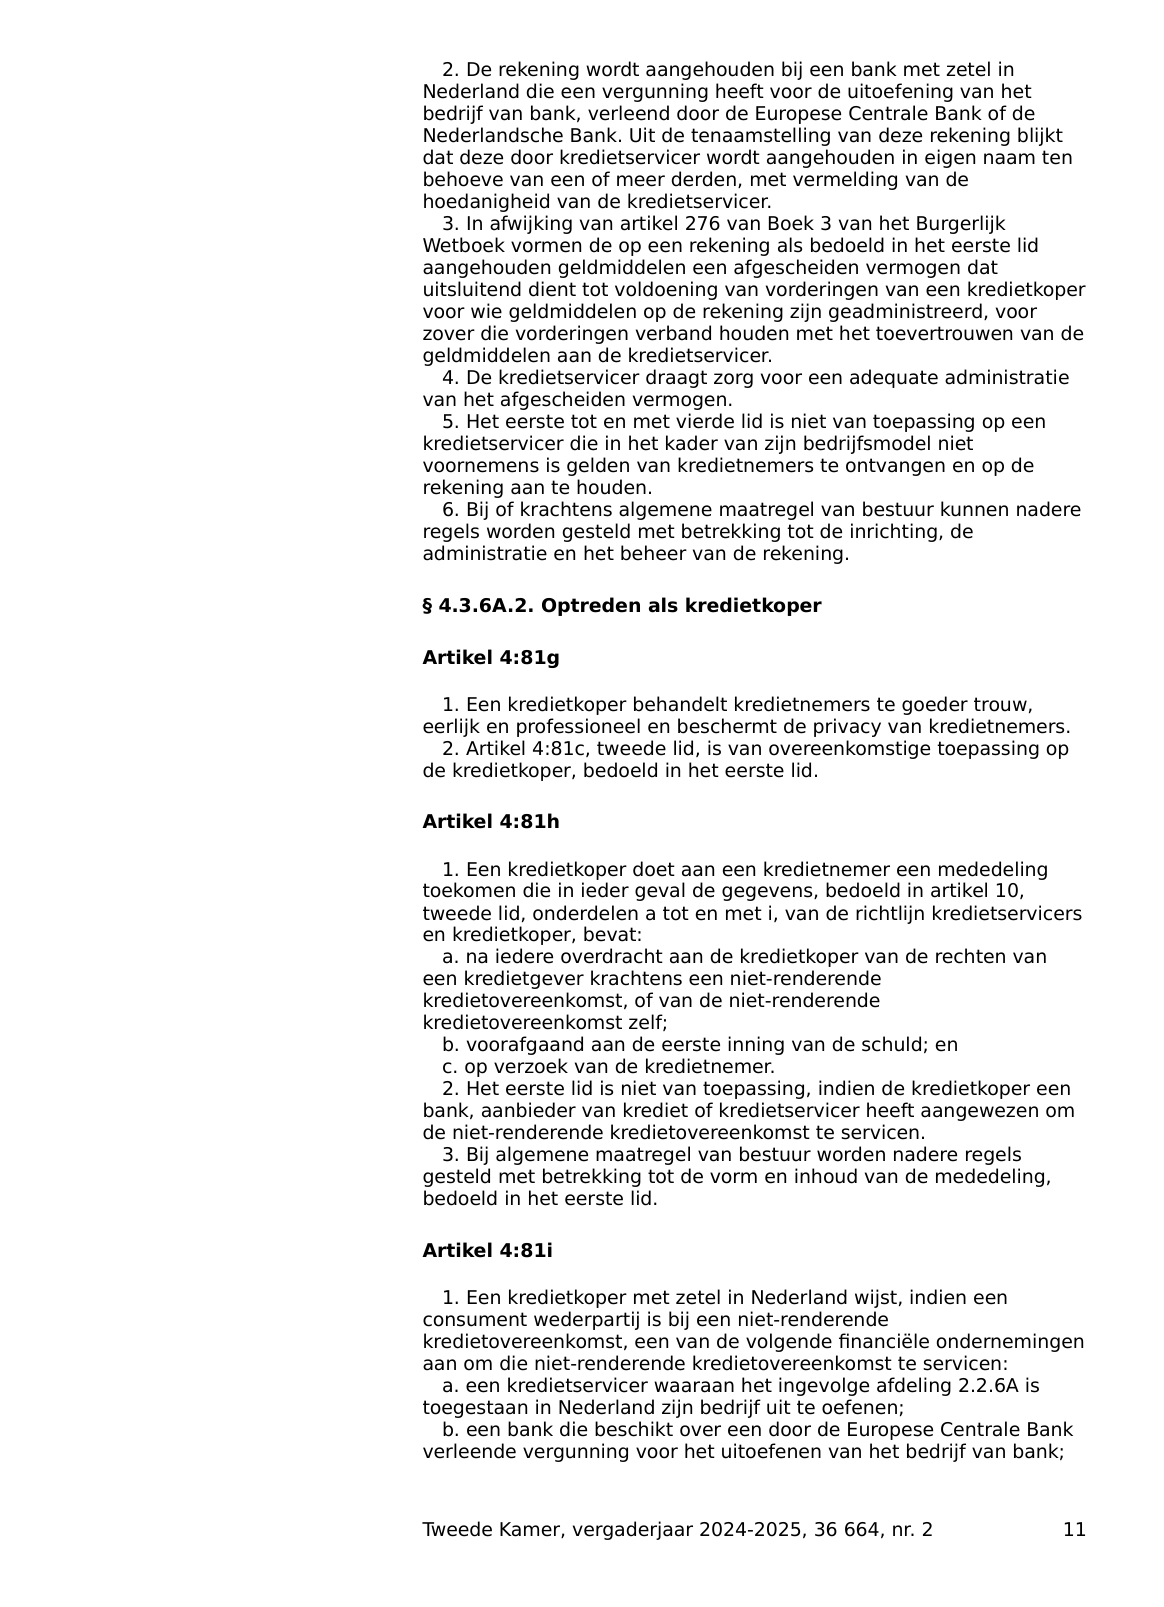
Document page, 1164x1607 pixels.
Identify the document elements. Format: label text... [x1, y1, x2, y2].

text 4. De kredietservicer draagt zorg voor een adequate administratie van het afgescheiden vermogen. [422, 367, 1087, 411]
text 2. De rekening wordt aangehouden bij een bank met zetel in Nederland die een vergunning heeft voor de uitoefening van het bedrijf van bank, verleend door de Europese Centrale Bank of de Nederlandsche Bank. Uit de tenaamstelling van deze rekening blijkt dat deze door kredietservicer wordt aangehouden in eigen naam ten behoeve van een of meer derden, met vermelding van de hoedanigheid van de kredietservicer. [422, 59, 1087, 213]
text b. een bank die beschikt over een door de Europese Centrale Bank verleende vergunning voor het uitoefenen van het bedrijf van bank; [422, 1419, 1087, 1463]
text 6. Bij of krachtens algemene maatregel van bestuur kunnen nadere regels worden gesteld met betrekking tot de inrichting, de administratie en het beheer van de rekening. [422, 499, 1087, 564]
text 2. Artikel 4:81c, tweede lid, is van overeenkomstige toepassing op de kredietkoper, bedoeld in het eerste lid. [422, 737, 1087, 781]
subtitle Artikel 4:81h [422, 811, 1087, 833]
text a. een kredietservicer waaraan het ingevolge afdeling 2.2.6A is toegestaan in Nederland zijn bedrijf uit te oefenen; [422, 1375, 1087, 1419]
subtitle Artikel 4:81i [422, 1240, 1087, 1262]
subtitle § 4.3.6A.2. Optreden als kredietkoper [422, 594, 1087, 617]
text 5. Het eerste tot en met vierde lid is niet van toepassing op een kredietservicer die in het kader van zijn bedrijfsmodel niet voornemens is gelden van kredietnemers te ontvangen en op de rekening aan te houden. [422, 411, 1087, 499]
text c. op verzoek van de kredietnemer. [422, 1056, 1087, 1078]
text 1. Een kredietkoper doet aan een kredietnemer een mededeling toekomen die in ieder geval de gegevens, bedoeld in artikel 10, tweede lid, onderdelen a tot en met i, van de richtlijn kredietservicers en kredietkoper, bevat: [422, 858, 1087, 946]
text b. voorafgaand aan de eerste inning van de schuld; en [422, 1034, 1087, 1056]
text 2. Het eerste lid is niet van toepassing, indien de kredietkoper een bank, aanbieder van krediet of kredietservicer heeft aangewezen om de niet-renderende kredietovereenkomst te servicen. [422, 1078, 1087, 1144]
text 3. In afwijking van artikel 276 van Boek 3 van het Burgerlijk Wetboek vormen de op een rekening als bedoeld in het eerste lid aangehouden geldmiddelen een afgescheiden vermogen dat uitsluitend dient tot voldoening van vorderingen van een kredietkoper voor wie geldmiddelen op de rekening zijn geadministreerd, voor zover die vorderingen verband houden met het toevertrouwen van de geldmiddelen aan de kredietservicer. [422, 213, 1087, 367]
text 1. Een kredietkoper behandelt kredietnemers te goeder trouw, eerlijk en professioneel en beschermt de privacy van kredietnemers. [422, 693, 1087, 737]
text a. na iedere overdracht aan de kredietkoper van de rechten van een kredietgever krachtens een niet-renderende kredietovereenkomst, of van de niet-renderende kredietovereenkomst zelf; [422, 946, 1087, 1034]
subtitle Artikel 4:81g [422, 647, 1087, 668]
text 3. Bij algemene maatregel van bestuur worden nadere regels gesteld met betrekking tot de vorm en inhoud van de mededeling, bedoeld in het eerste lid. [422, 1144, 1087, 1210]
text 1. Een kredietkoper met zetel in Nederland wijst, indien een consument wederpartij is bij een niet-renderende kredietovereenkomst, een van de volgende financiële ondernemingen aan om die niet-renderende kredietovereenkomst te servicen: [422, 1287, 1087, 1375]
